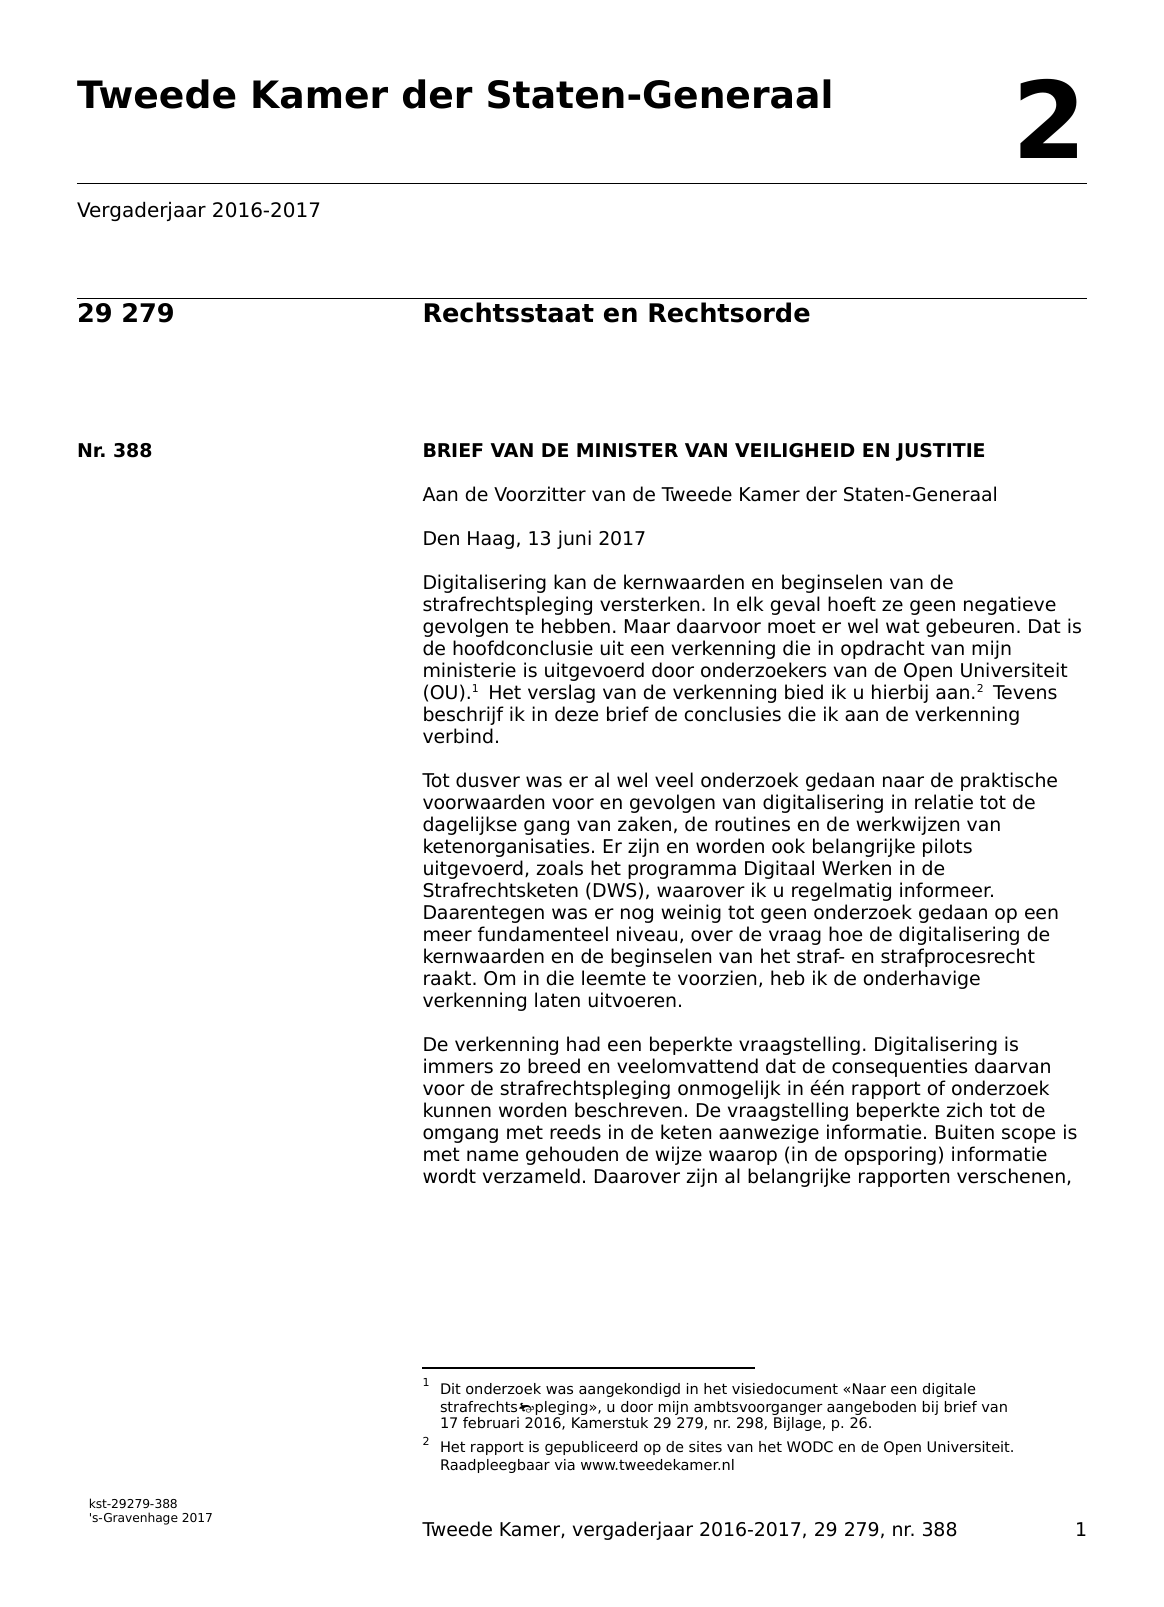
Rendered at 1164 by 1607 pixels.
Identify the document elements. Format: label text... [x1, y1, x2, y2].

text Het rapport is gepubliceerd op de sites van het WODC en de Open Universiteit. Raadpleegbaar via www.tweedekamer.nl [422, 1435, 1087, 1474]
subtitle 29 279 Rechtsstaat en Rechtsorde [77, 299, 1087, 329]
table_cell Vergaderjaar 2016-2017 [77, 184, 1087, 298]
text Den Haag, 13 juni 2017 [422, 528, 1087, 550]
table_header Tweede Kamer der Staten-Generaal [77, 59, 886, 183]
subtitle Nr. 388 BRIEF VAN DE MINISTER VAN VEILIGHEID EN JUSTITIE [77, 440, 1087, 462]
text Tot dusver was er al wel veel onderzoek gedaan naar de praktische voorwaarden voor en gevolgen van digitalisering in relatie tot de dagelijkse gang van zaken, de routines en de werkwijzen van ketenorganisaties. Er zijn en worden ook belangrijke pilots uitgevoerd, zoals het programma Digitaal Werken in de Strafrechtsketen (DWS), waarover ik u regelmatig informeer. Daarentegen was er nog weinig tot geen onderzoek gedaan op een meer fundamenteel niveau, over de vraag hoe de digitalisering de kernwaarden en de beginselen van het straf- en strafprocesrecht raakt. Om in die leemte te voorzien, heb ik de onderhavige verkenning laten uitvoeren. [422, 770, 1087, 1012]
table_header 2 [886, 59, 1087, 183]
text 's-Gravenhage 2017 [88, 1511, 323, 1525]
text Digitalisering kan de kernwaarden en beginselen van de strafrechtspleging versterken. In elk geval hoeft ze geen negatieve gevolgen te hebben. Maar daarvoor moet er wel wat gebeuren. Dat is de hoofdconclusie uit een verkenning die in opdracht van mijn ministerie is uitgevoerd door onderzoekers van de Open Universiteit (OU). Het verslag van de verkenning bied ik u hierbij aan. Tevens beschrijf ik in deze brief de conclusies die ik aan de verkenning verbind. [422, 572, 1087, 748]
text Dit onderzoek was aangekondigd in het visiedocument «Naar een digitale strafrechtspleging», u door mijn ambtsvoorganger aangeboden bij brief van 17 februari 2016, Kamerstuk 29 279, nr. 298, Bijlage, p. 26. [422, 1377, 1087, 1432]
text De verkenning had een beperkte vraagstelling. Digitalisering is immers zo breed en veelomvattend dat de consequenties daarvan voor de strafrechtspleging onmogelijk in één rapport of onderzoek kunnen worden beschreven. De vraagstelling beperkte zich tot de omgang met reeds in de keten aanwezige informatie. Buiten scope is met name gehouden de wijze waarop (in de opsporing) informatie wordt verzameld. Daarover zijn al belangrijke rapporten verschenen, [422, 1034, 1087, 1232]
text kst-29279-388 [88, 1497, 323, 1511]
text Aan de Voorzitter van de Tweede Kamer der Staten-Generaal [422, 484, 1087, 506]
